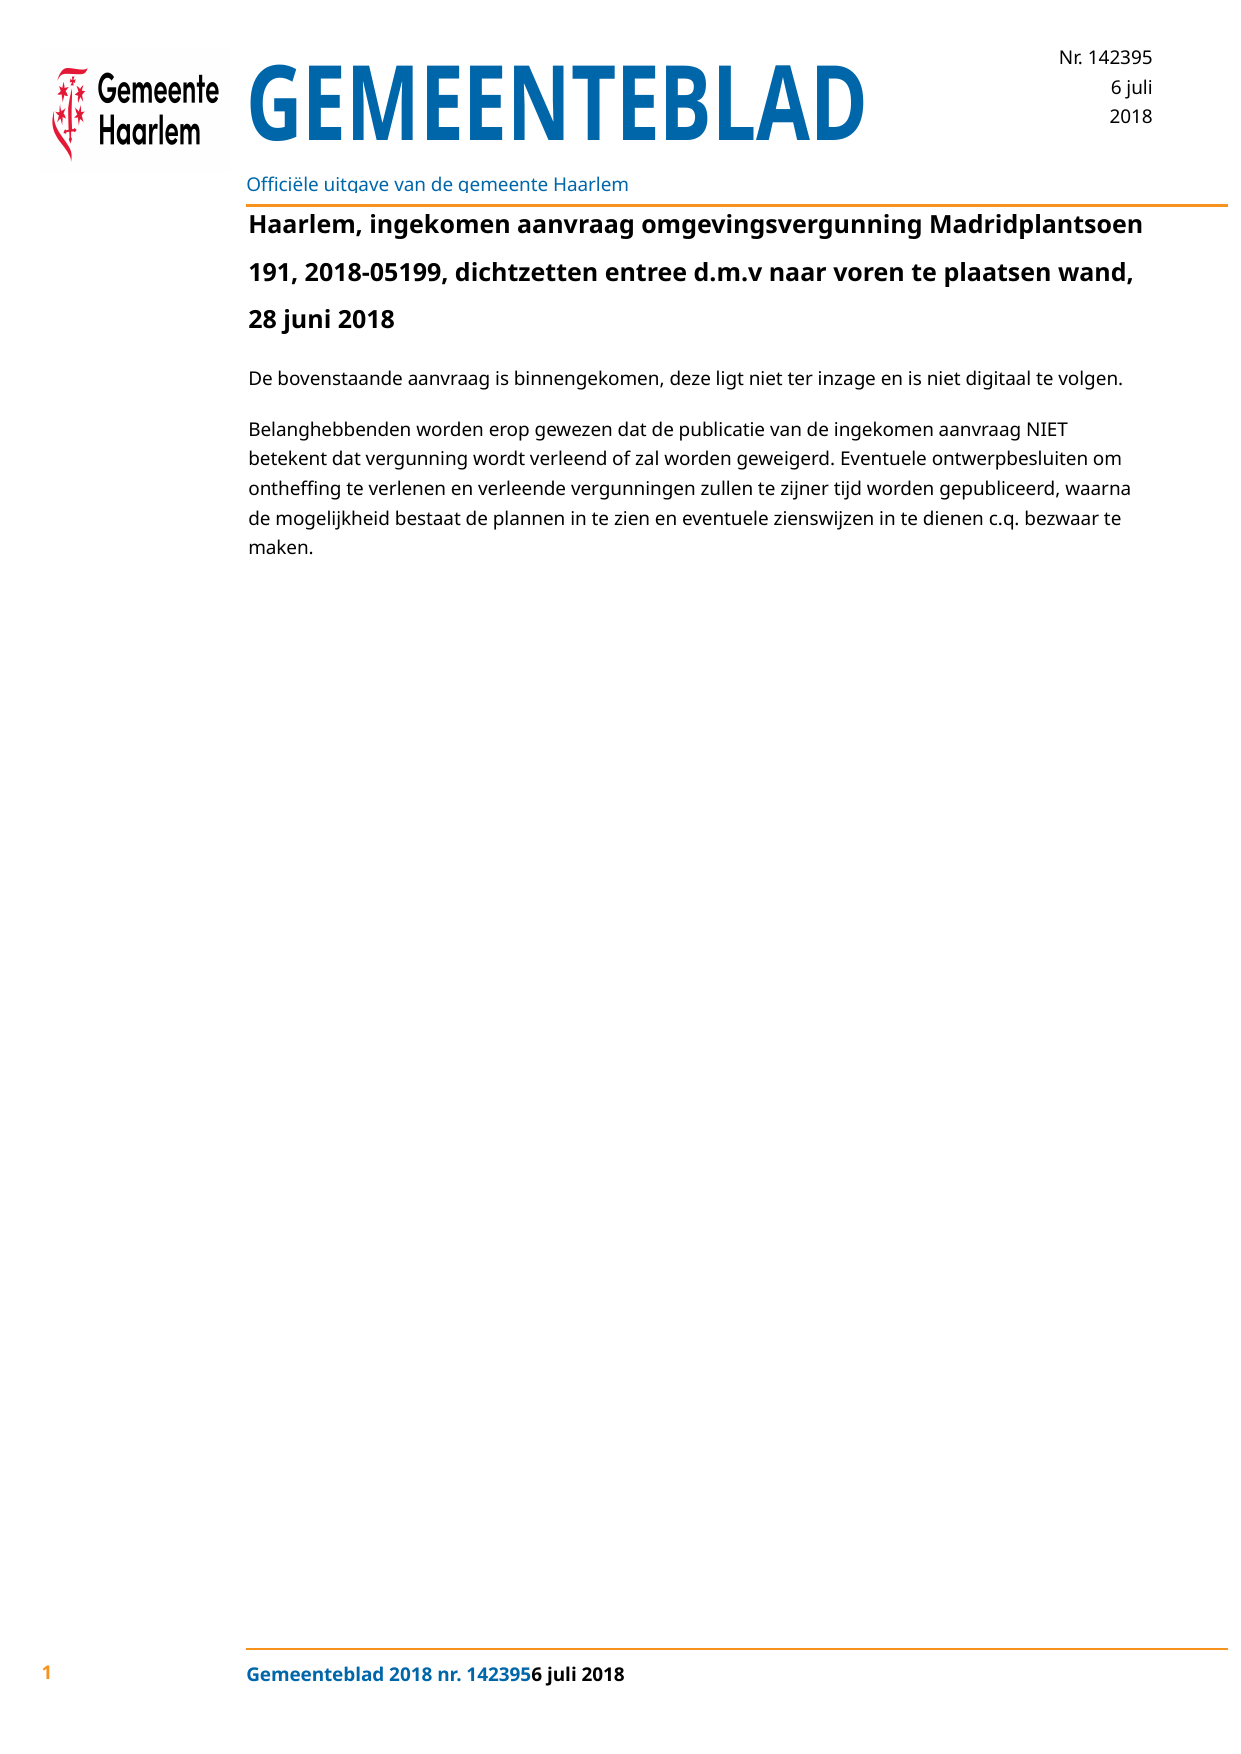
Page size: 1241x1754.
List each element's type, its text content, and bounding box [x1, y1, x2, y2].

picture [41, 47, 231, 172]
text De bovenstaande aanvraag is binnengekomen, deze ligt niet ter inzage en is niet digitaal te volgen. [248, 366, 1152, 391]
text Belanghebbenden worden erop gewezen dat de publicatie van de ingekomen aanvraag NIET betekent dat vergunning wordt verleend of zal worden geweigerd. Eventuele ontwerpbesluiten om ontheffing te verlenen en verleende vergunningen zullen te zijner tijd worden gepubliceerd, waarna de mogelijkheid bestaat de plannen in te zien en eventuele zienswijzen in te dienen c.q. bezwaar te maken. [248, 416, 1152, 560]
text Haarlem, ingekomen aanvraag omgevingsvergunning Madridplantsoen 191, 2018-05199, dichtzetten entree d.m.v naar voren te plaatsen wand, 28 juni 2018 [248, 207, 1152, 336]
